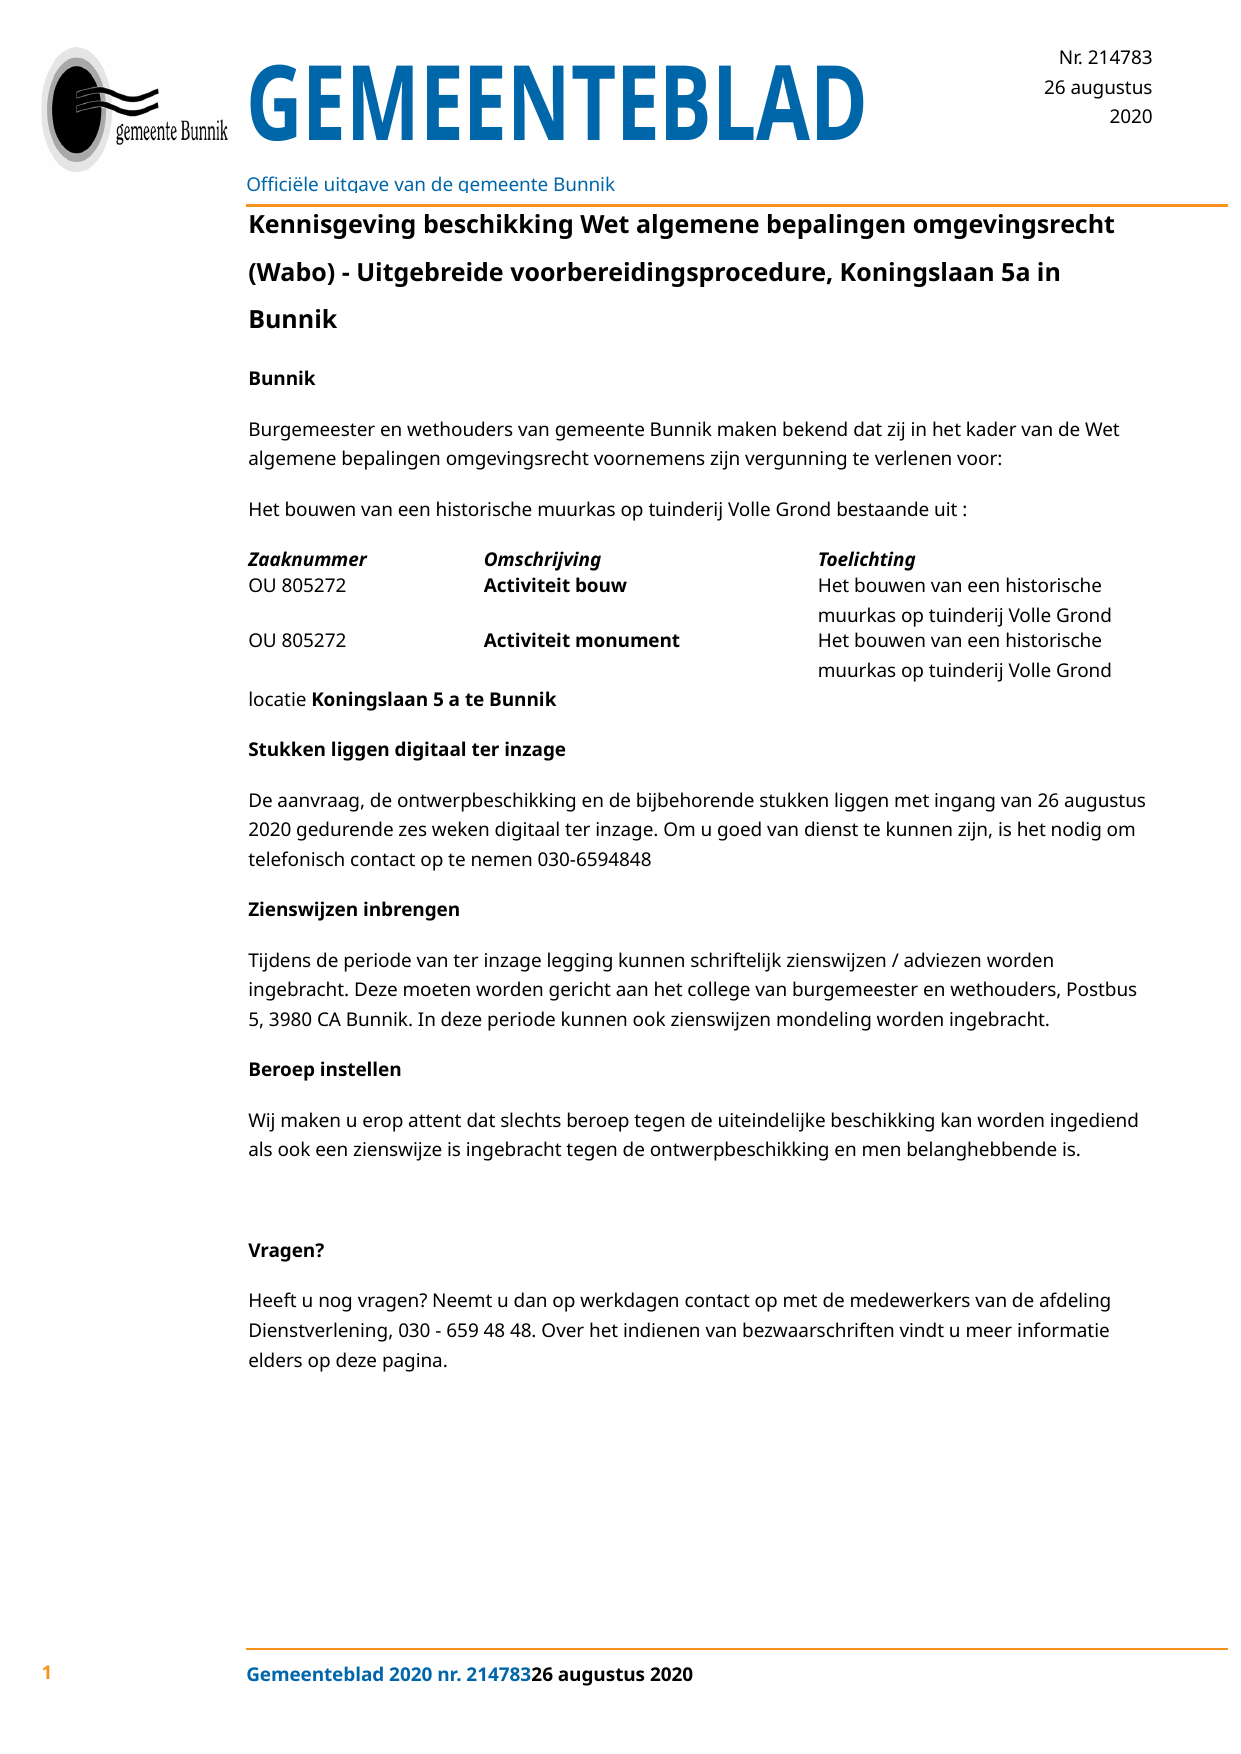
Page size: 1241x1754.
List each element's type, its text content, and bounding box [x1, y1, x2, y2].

table_cell Het bouwen van een historische muurkas op tuinderij Volle Grond [818, 572, 1152, 627]
text Tijdens de periode van ter inzage legging kunnen schriftelijk zienswijzen / adviezen worden ingebracht. Deze moeten worden gericht aan het college van burgemeester en wethouders, Postbus 5, 3980 CA Bunnik. In deze periode kunnen ook zienswijzen mondeling worden ingebracht. [248, 947, 1152, 1032]
table_cell Het bouwen van een historische muurkas op tuinderij Volle Grond [818, 628, 1152, 683]
table_header Toelichting [818, 546, 1152, 572]
table_header Omschrijving [484, 546, 818, 572]
text Zienswijzen inbrengen [248, 896, 1152, 922]
table_cell OU 805272 [248, 572, 484, 627]
text Stukken liggen digitaal ter inzage [248, 736, 1152, 762]
text Heeft u nog vragen? Neemt u dan op werkdagen contact op met de medewerkers van de afdeling Dienstverlening, 030 - 659 48 48. Over het indienen van bezwaarschriften vindt u meer informatie elders op deze pagina. [248, 1288, 1152, 1373]
table_cell Activiteit monument [484, 628, 818, 683]
text locatie Koningslaan 5 a te Bunnik [248, 686, 1152, 712]
text Wij maken u erop attent dat slechts beroep tegen de uiteindelijke beschikking kan worden ingediend als ook een zienswijze is ingebracht tegen de ontwerpbeschikking en men belanghebbende is. [248, 1107, 1152, 1162]
text Burgemeester en wethouders van gemeente Bunnik maken bekend dat zij in het kader van de Wet algemene bepalingen omgevingsrecht voornemens zijn vergunning te verlenen voor: [248, 416, 1152, 471]
text Het bouwen van een historische muurkas op tuinderij Volle Grond bestaande uit : [248, 496, 1152, 522]
text De aanvraag, de ontwerpbeschikking en de bijbehorende stukken liggen met ingang van 26 augustus 2020 gedurende zes weken digitaal ter inzage. Om u goed van dienst te kunnen zijn, is het nodig om telefonisch contact op te nemen 030-6594848 [248, 787, 1152, 872]
table_cell Activiteit bouw [484, 572, 818, 627]
picture [41, 47, 231, 172]
text Vragen? [248, 1237, 1152, 1263]
text Beroep instellen [248, 1056, 1152, 1082]
text Bunnik [248, 366, 1152, 391]
table_cell OU 805272 [248, 628, 484, 683]
table_header Zaaknummer [248, 546, 484, 572]
text Kennisgeving beschikking Wet algemene bepalingen omgevingsrecht (Wabo) - Uitgebreide voorbereidingsprocedure, Koningslaan 5a in Bunnik [248, 207, 1152, 336]
